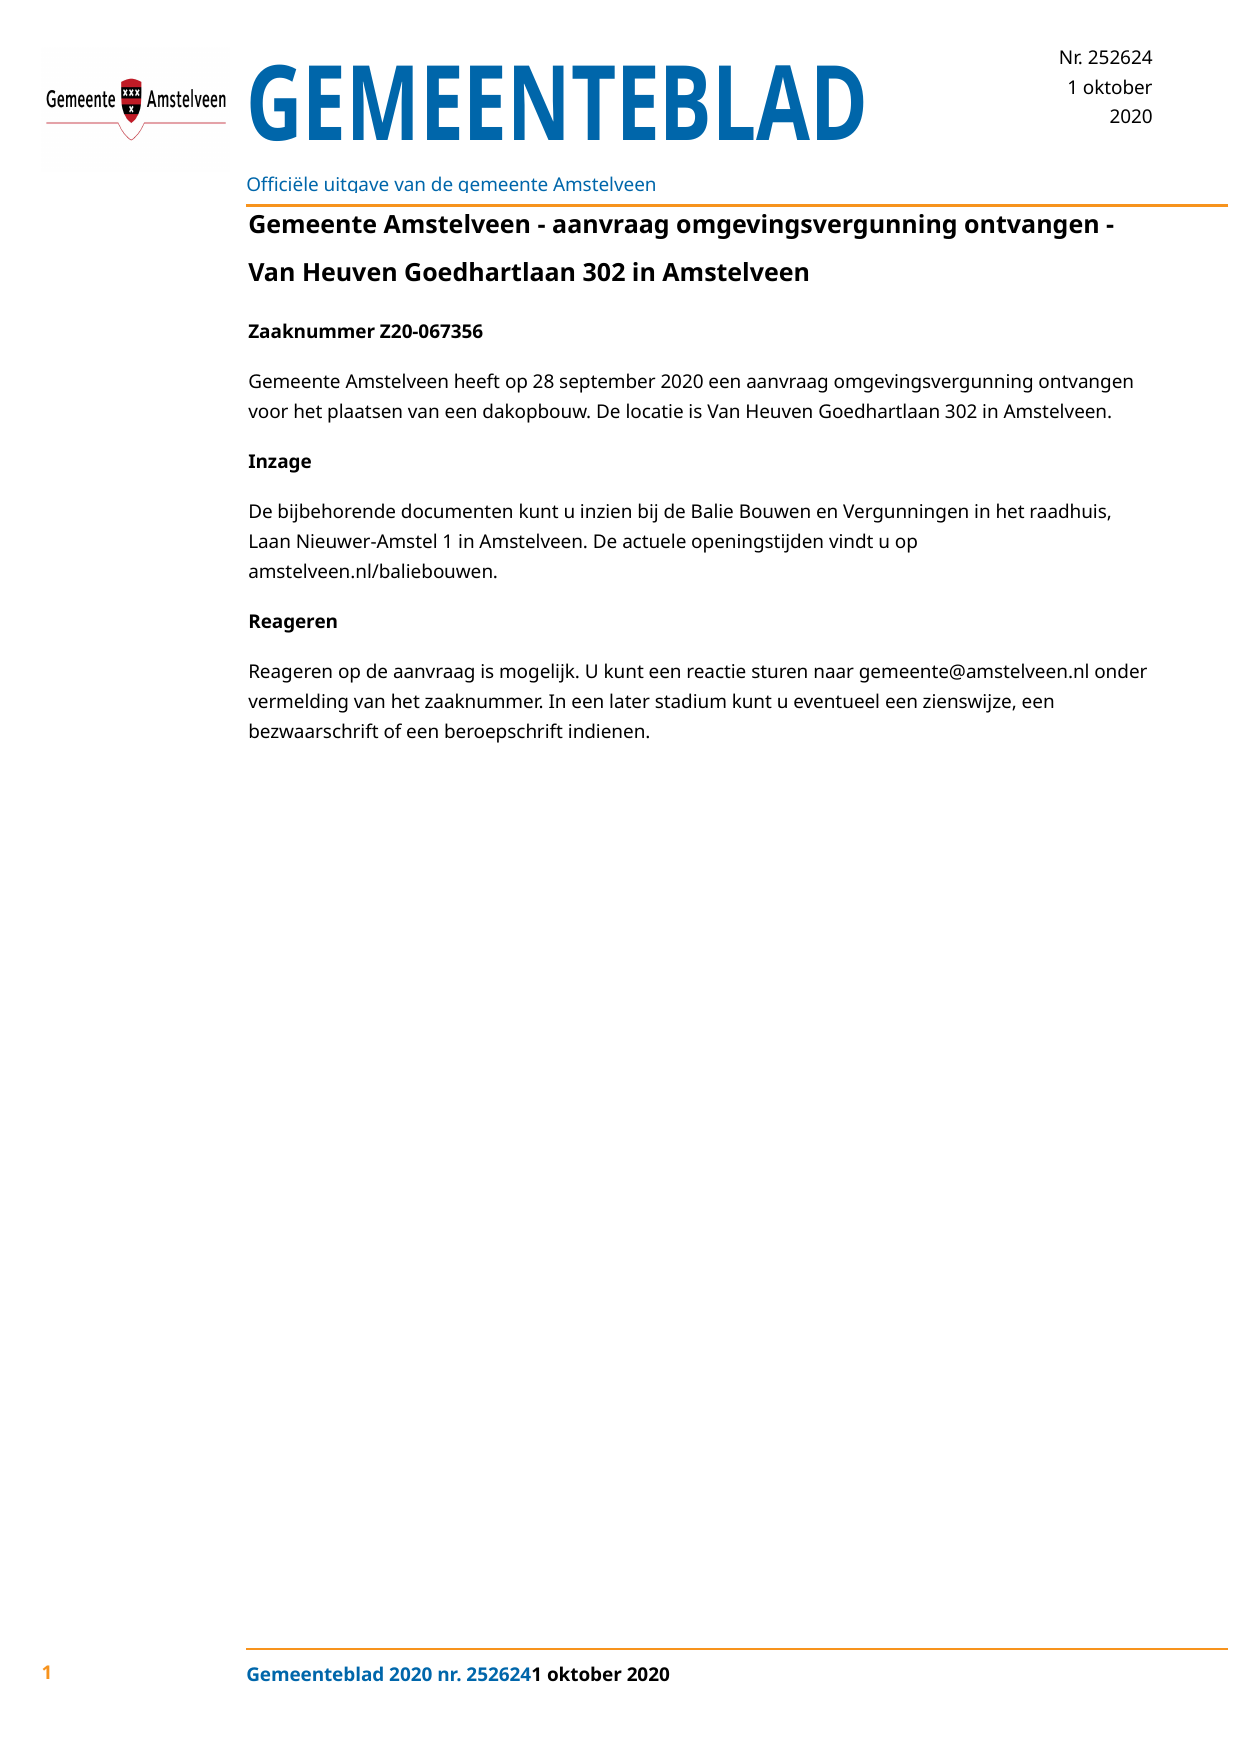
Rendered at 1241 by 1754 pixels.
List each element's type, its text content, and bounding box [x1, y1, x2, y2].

text Inzage [248, 448, 1152, 474]
text De bijbehorende documenten kunt u inzien bij de Balie Bouwen en Vergunningen in het raadhuis, Laan Nieuwer-Amstel 1 in Amstelveen. De actuele openingstijden vindt u op amstelveen.nl/baliebouwen. [248, 499, 1152, 584]
text Gemeente Amstelveen heeft op 28 september 2020 een aanvraag omgevingsvergunning ontvangen voor het plaatsen van een dakopbouw. De locatie is Van Heuven Goedhartlaan 302 in Amstelveen. [248, 368, 1152, 424]
text Zaaknummer Z20-067356 [248, 318, 1152, 344]
text Reageren op de aanvraag is mogelijk. U kunt een reactie sturen naar gemeente@amstelveen.nl onder vermelding van het zaaknummer. In een later stadium kunt u eventueel een zienswijze, een bezwaarschrift of een beroepschrift indienen. [248, 659, 1152, 744]
text Reageren [248, 608, 1152, 634]
picture [41, 47, 231, 172]
text Gemeente Amstelveen - aanvraag omgevingsvergunning ontvangen - Van Heuven Goedhartlaan 302 in Amstelveen [248, 207, 1152, 288]
